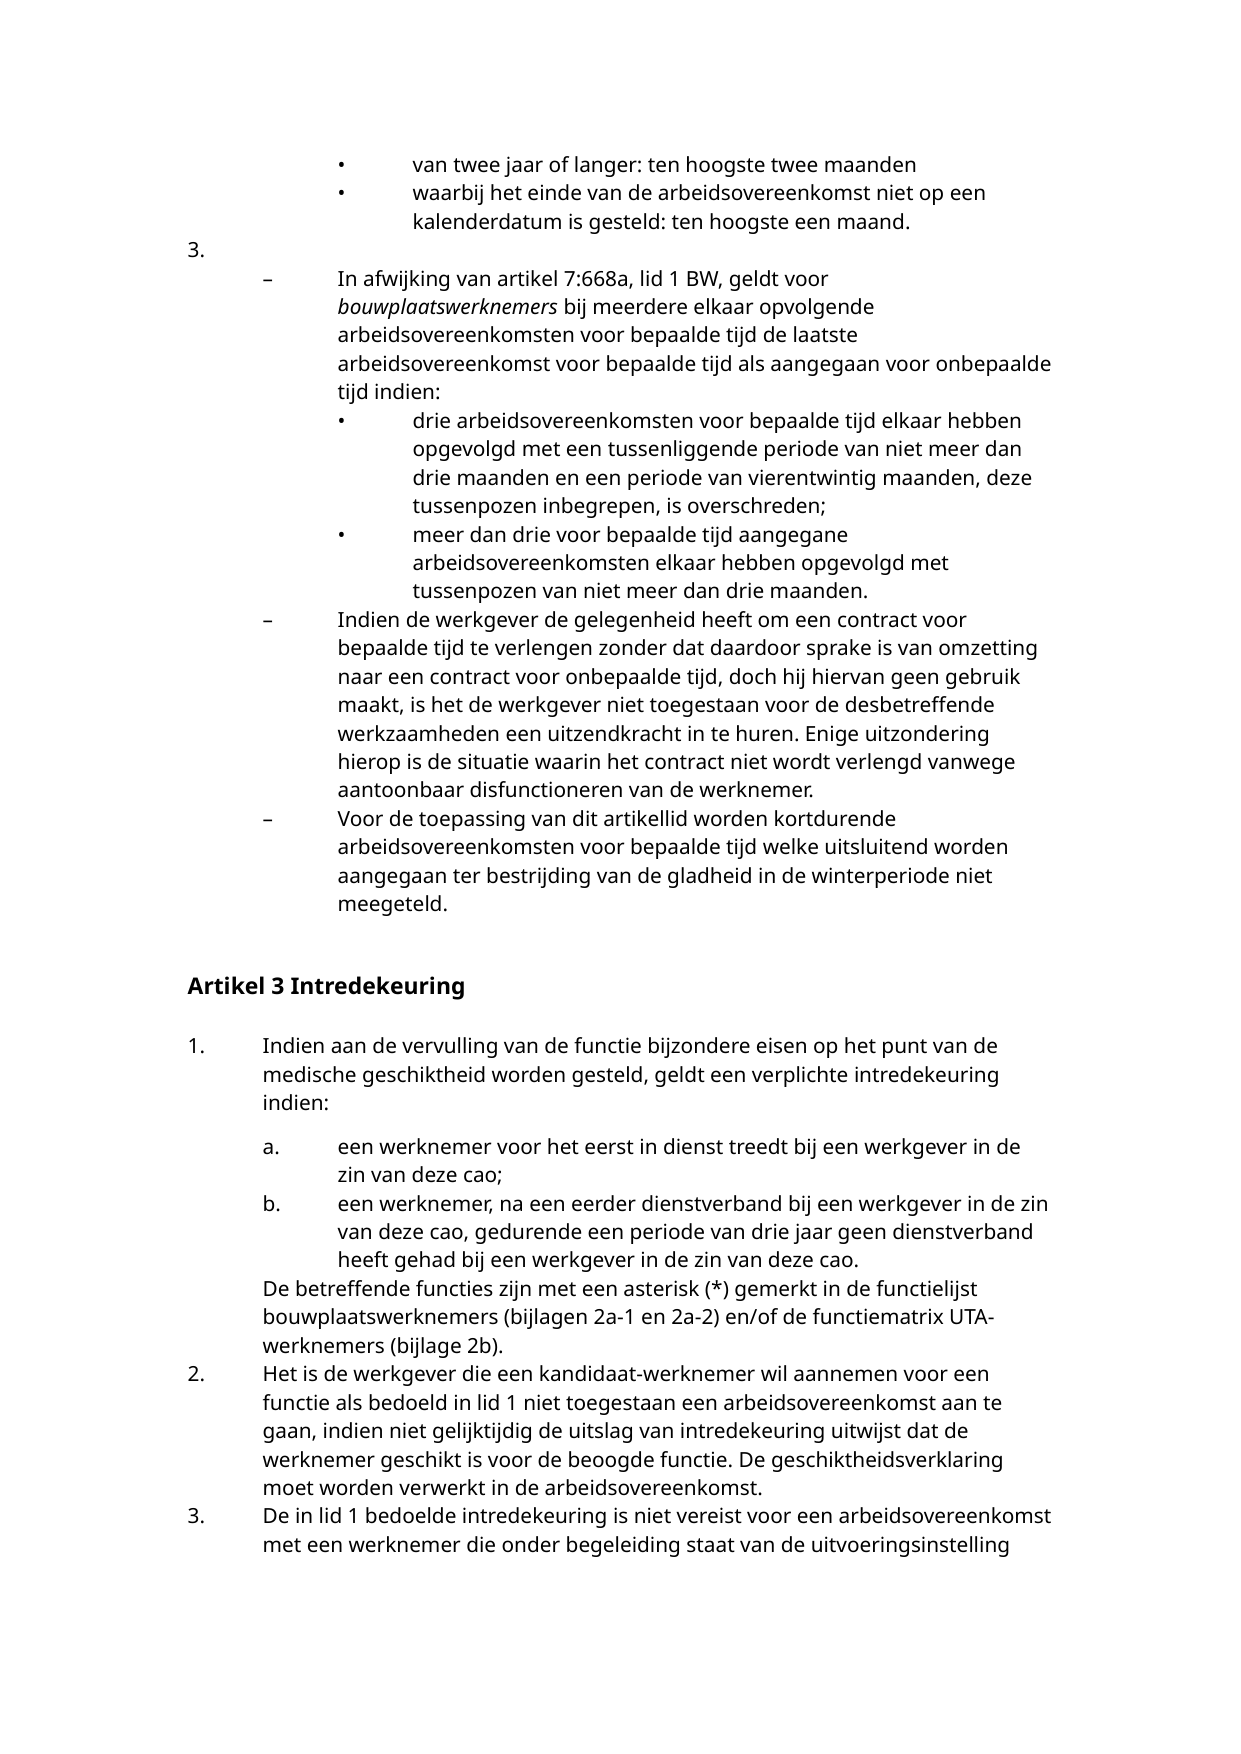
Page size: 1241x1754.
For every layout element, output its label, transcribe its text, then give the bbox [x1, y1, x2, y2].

list een werknemer voor het eerst in dienst treedt bij een werkgever in de zin van deze cao; [262, 1132, 1053, 1189]
list meer dan drie voor bepaalde tijd aangegane arbeidsovereenkomsten elkaar hebben opgevolgd met tussenpozen van niet meer dan drie maanden. [337, 520, 1053, 605]
subtitle Artikel 3 Intredekeuring [187, 970, 1053, 1002]
list van twee jaar of langer: ten hoogste twee maanden [337, 150, 1053, 178]
list De betreffende functies zijn met een asterisk (*) gemerkt in de functielijst bouwplaatswerknemers (bijlagen 2a-1 en 2a-2) en/of de functiematrix UTA-werknemers (bijlage 2b). [187, 1274, 1053, 1359]
list een werknemer, na een eerder dienstverband bij een werkgever in de zin van deze cao, gedurende een periode van drie jaar geen dienstverband heeft gehad bij een werkgever in de zin van deze cao. [262, 1189, 1053, 1274]
list Voor de toepassing van dit artikellid worden kortdurende arbeidsovereenkomsten voor bepaalde tijd welke uitsluitend worden aangegaan ter bestrijding van de gladheid in de winterperiode niet meegeteld. [262, 804, 1053, 918]
list waarbij het einde van de arbeidsovereenkomst niet op een kalenderdatum is gesteld: ten hoogste een maand. [337, 178, 1053, 235]
list Indien de werkgever de gelegenheid heeft om een contract voor bepaalde tijd te verlengen zonder dat daardoor sprake is van omzetting naar een contract voor onbepaalde tijd, doch hij hiervan geen gebruik maakt, is het de werkgever niet toegestaan voor de desbetreffende werkzaamheden een uitzendkracht in te huren. Enige uitzondering hierop is de situatie waarin het contract niet wordt verlengd vanwege aantoonbaar disfunctioneren van de werknemer. [262, 605, 1053, 804]
list Indien aan de vervulling van de functie bijzondere eisen op het punt van de medische geschiktheid worden gesteld, geldt een verplichte intredekeuring indien: [187, 1032, 1053, 1117]
list In afwijking van artikel 7:668a, lid 1 BW, geldt voor bouwplaatswerknemers bij meerdere elkaar opvolgende arbeidsovereenkomsten voor bepaalde tijd de laatste arbeidsovereenkomst voor bepaalde tijd als aangegaan voor onbepaalde tijd indien: [262, 264, 1053, 406]
list drie arbeidsovereenkomsten voor bepaalde tijd elkaar hebben opgevolgd met een tussenliggende periode van niet meer dan drie maanden en een periode van vierentwintig maanden, deze tussenpozen inbegrepen, is overschreden; [337, 406, 1053, 520]
list Het is de werkgever die een kandidaat-werknemer wil aannemen voor een functie als bedoeld in lid 1 niet toegestaan een arbeidsovereenkomst aan te gaan, indien niet gelijktijdig de uitslag van intredekeuring uitwijst dat de werknemer geschikt is voor de beoogde functie. De geschiktheidsverklaring moet worden verwerkt in de arbeidsovereenkomst. [187, 1359, 1053, 1502]
list De in lid 1 bedoelde intredekeuring is niet vereist voor een arbeidsovereenkomst met een werknemer die onder begeleiding staat van de uitvoeringsinstelling [187, 1502, 1053, 1558]
